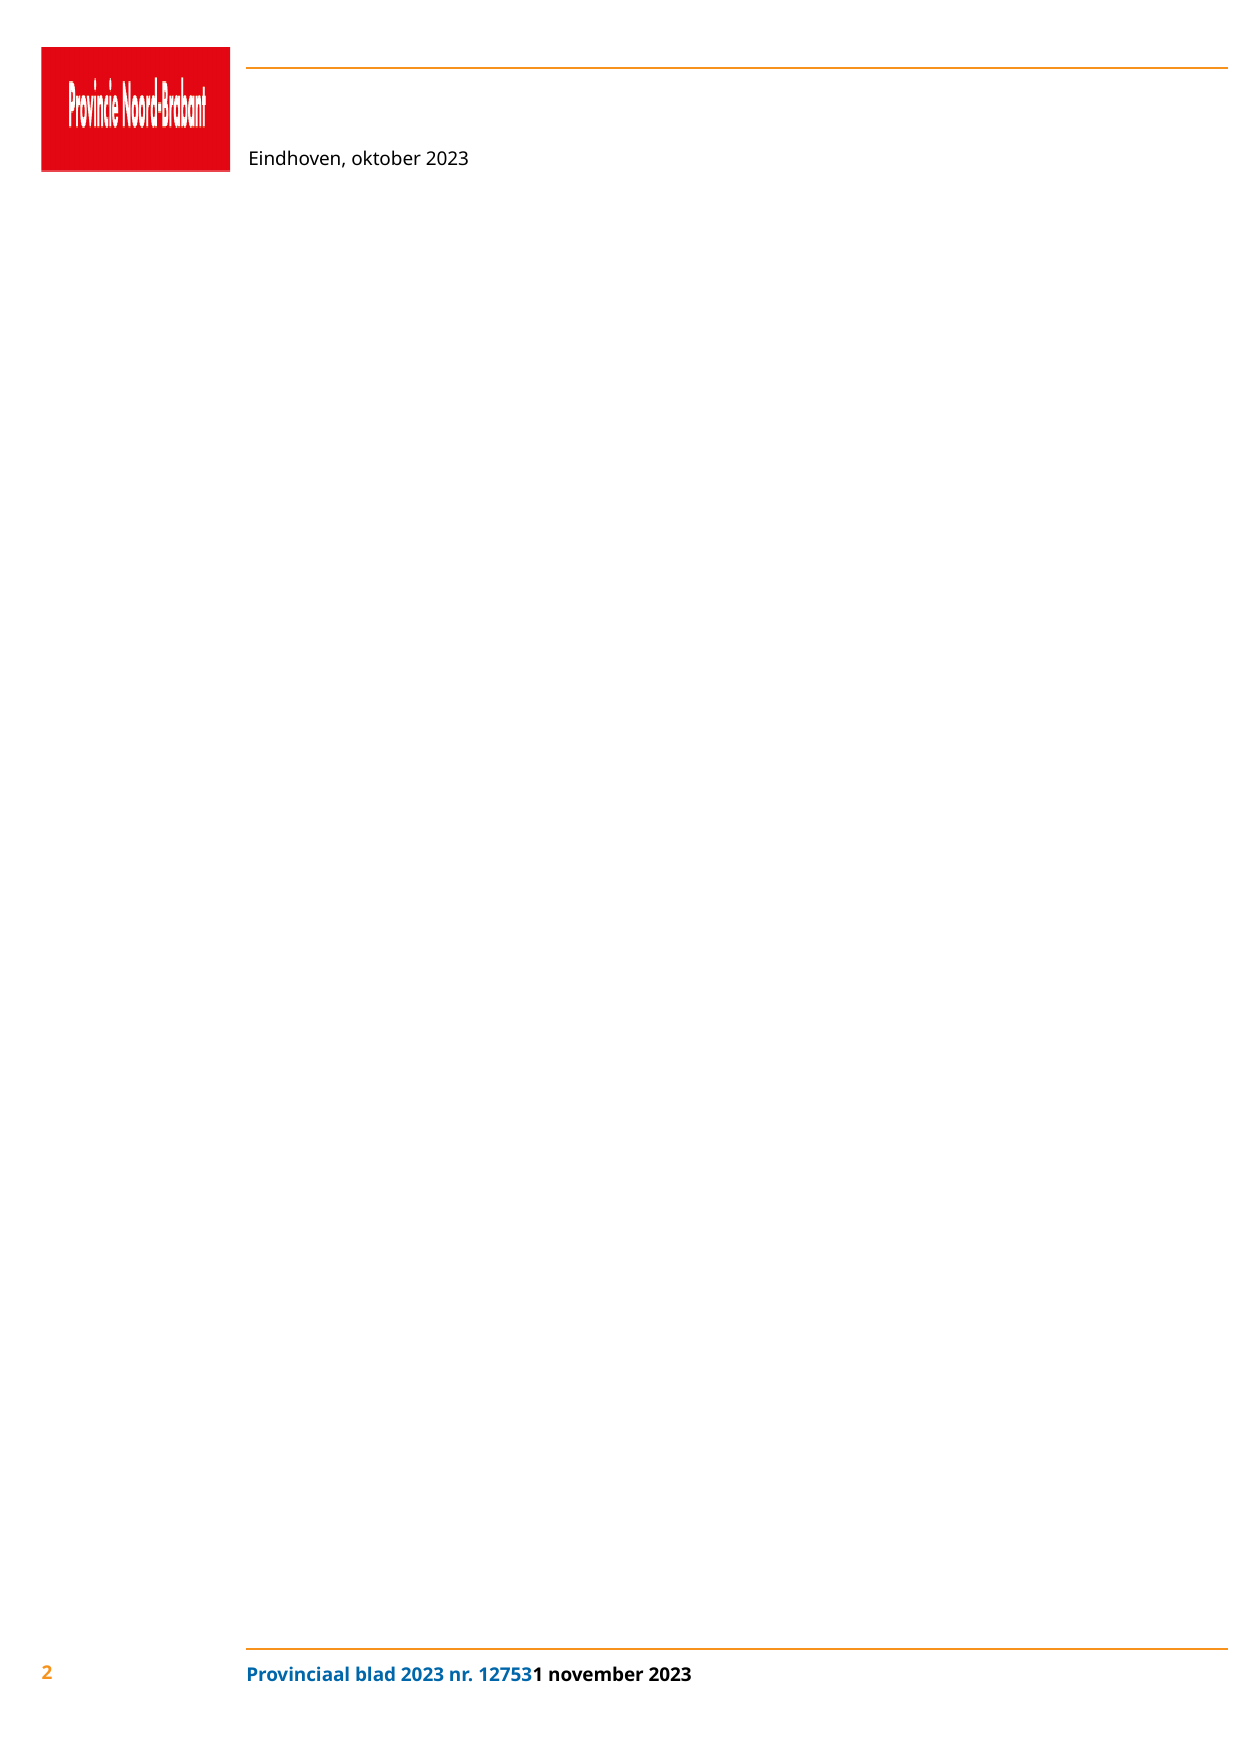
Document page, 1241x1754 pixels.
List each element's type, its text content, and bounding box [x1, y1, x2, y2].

text Eindhoven, oktober 2023 [248, 145, 1152, 171]
picture [41, 47, 231, 172]
